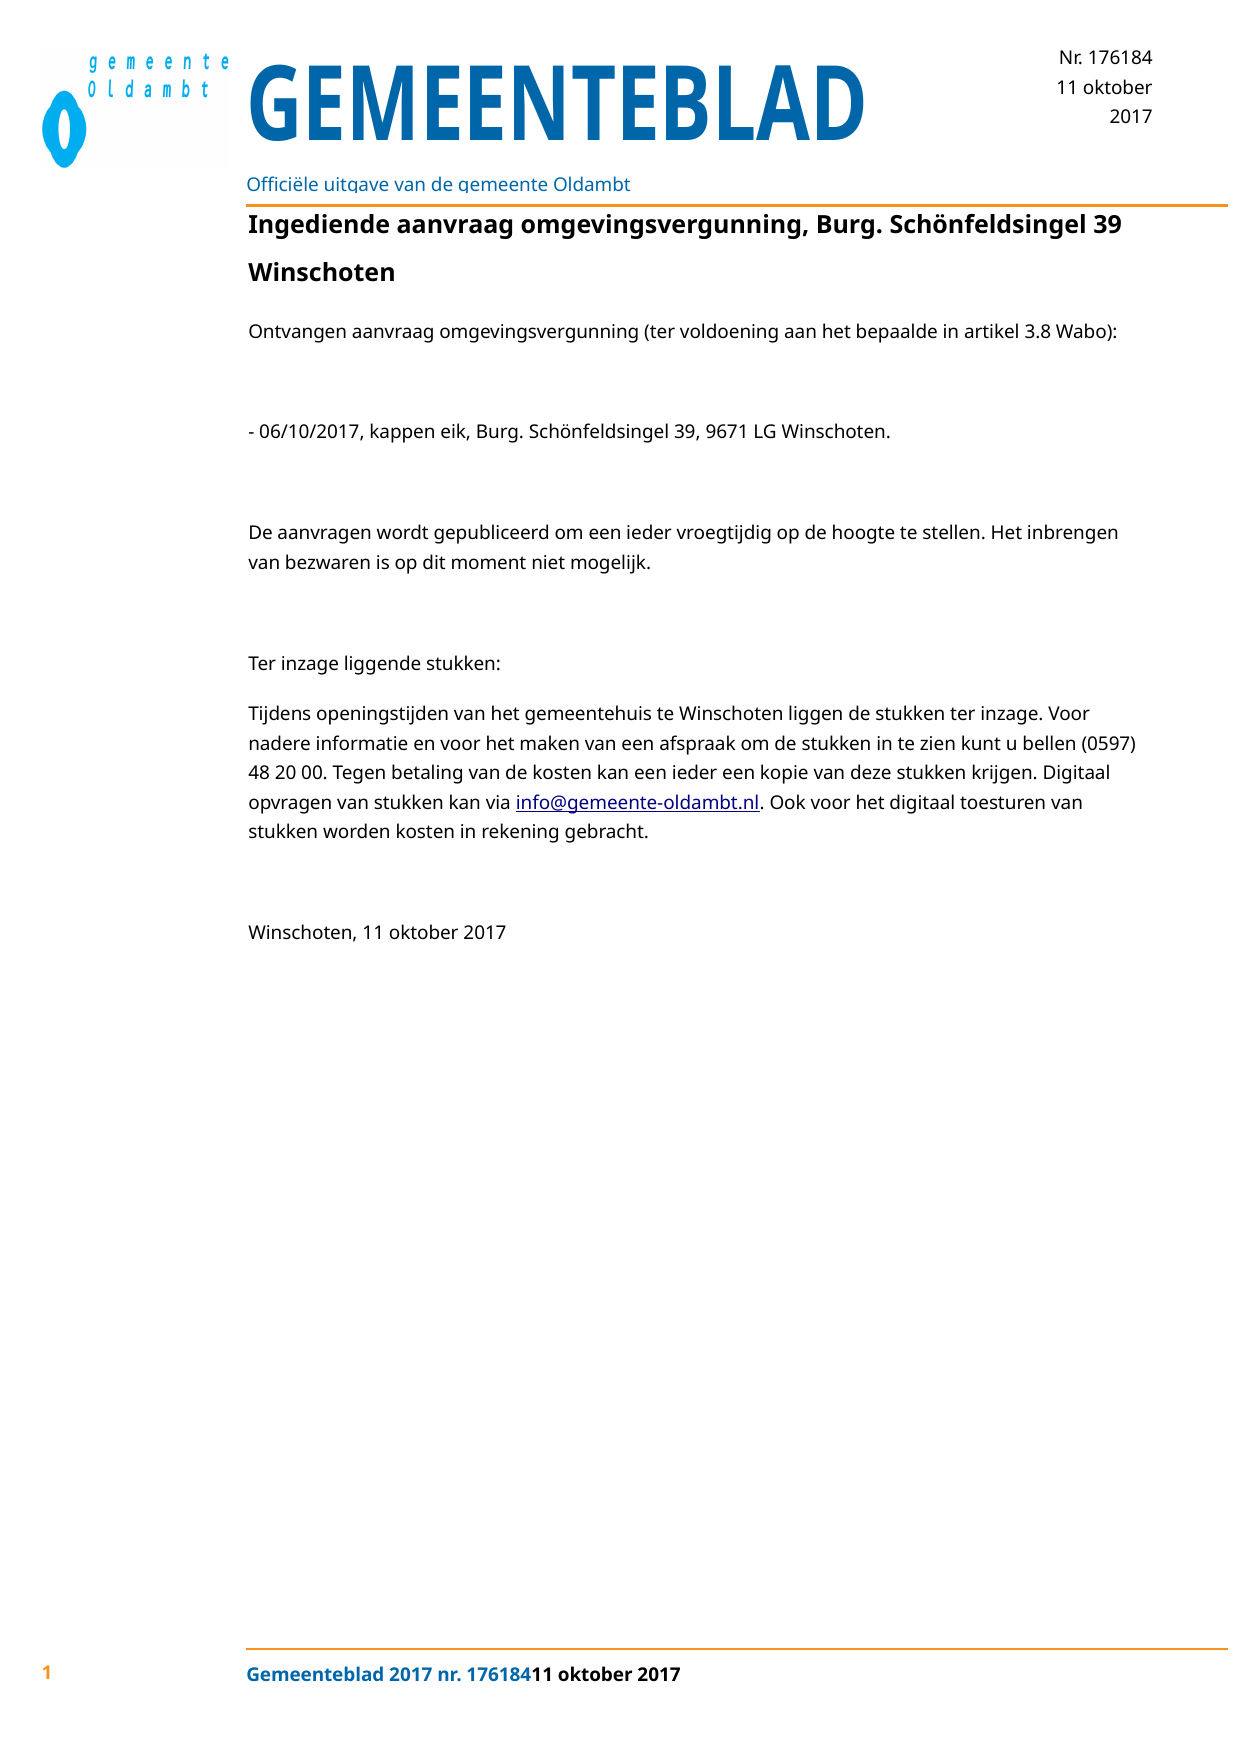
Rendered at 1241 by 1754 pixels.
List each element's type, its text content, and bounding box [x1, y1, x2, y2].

text Ingediende aanvraag omgevingsvergunning, Burg. Schönfeldsingel 39 Winschoten [248, 207, 1152, 288]
text Ter inzage liggende stukken: [248, 650, 1152, 676]
text Winschoten, 11 oktober 2017 [248, 919, 1152, 945]
picture [41, 47, 231, 172]
text De aanvragen wordt gepubliceerd om een ieder vroegtijdig op de hoogte te stellen. Het inbrengen van bezwaren is op dit moment niet mogelijk. [248, 519, 1152, 575]
text Tijdens openingstijden van het gemeentehuis te Winschoten liggen de stukken ter inzage. Voor nadere informatie en voor het maken van een afspraak om de stukken in te zien kunt u bellen (0597) 48 20 00. Tegen betaling van de kosten kan een ieder een kopie van deze stukken krijgen. Digitaal opvragen van stukken kan via info@gemeente-oldambt.nl. Ook voor het digitaal toesturen van stukken worden kosten in rekening gebracht. [248, 700, 1152, 844]
text Ontvangen aanvraag omgevingsvergunning (ter voldoening aan het bepaalde in artikel 3.8 Wabo): [248, 318, 1152, 344]
text - 06/10/2017, kappen eik, Burg. Schönfeldsingel 39, 9671 LG Winschoten. [248, 419, 1152, 444]
